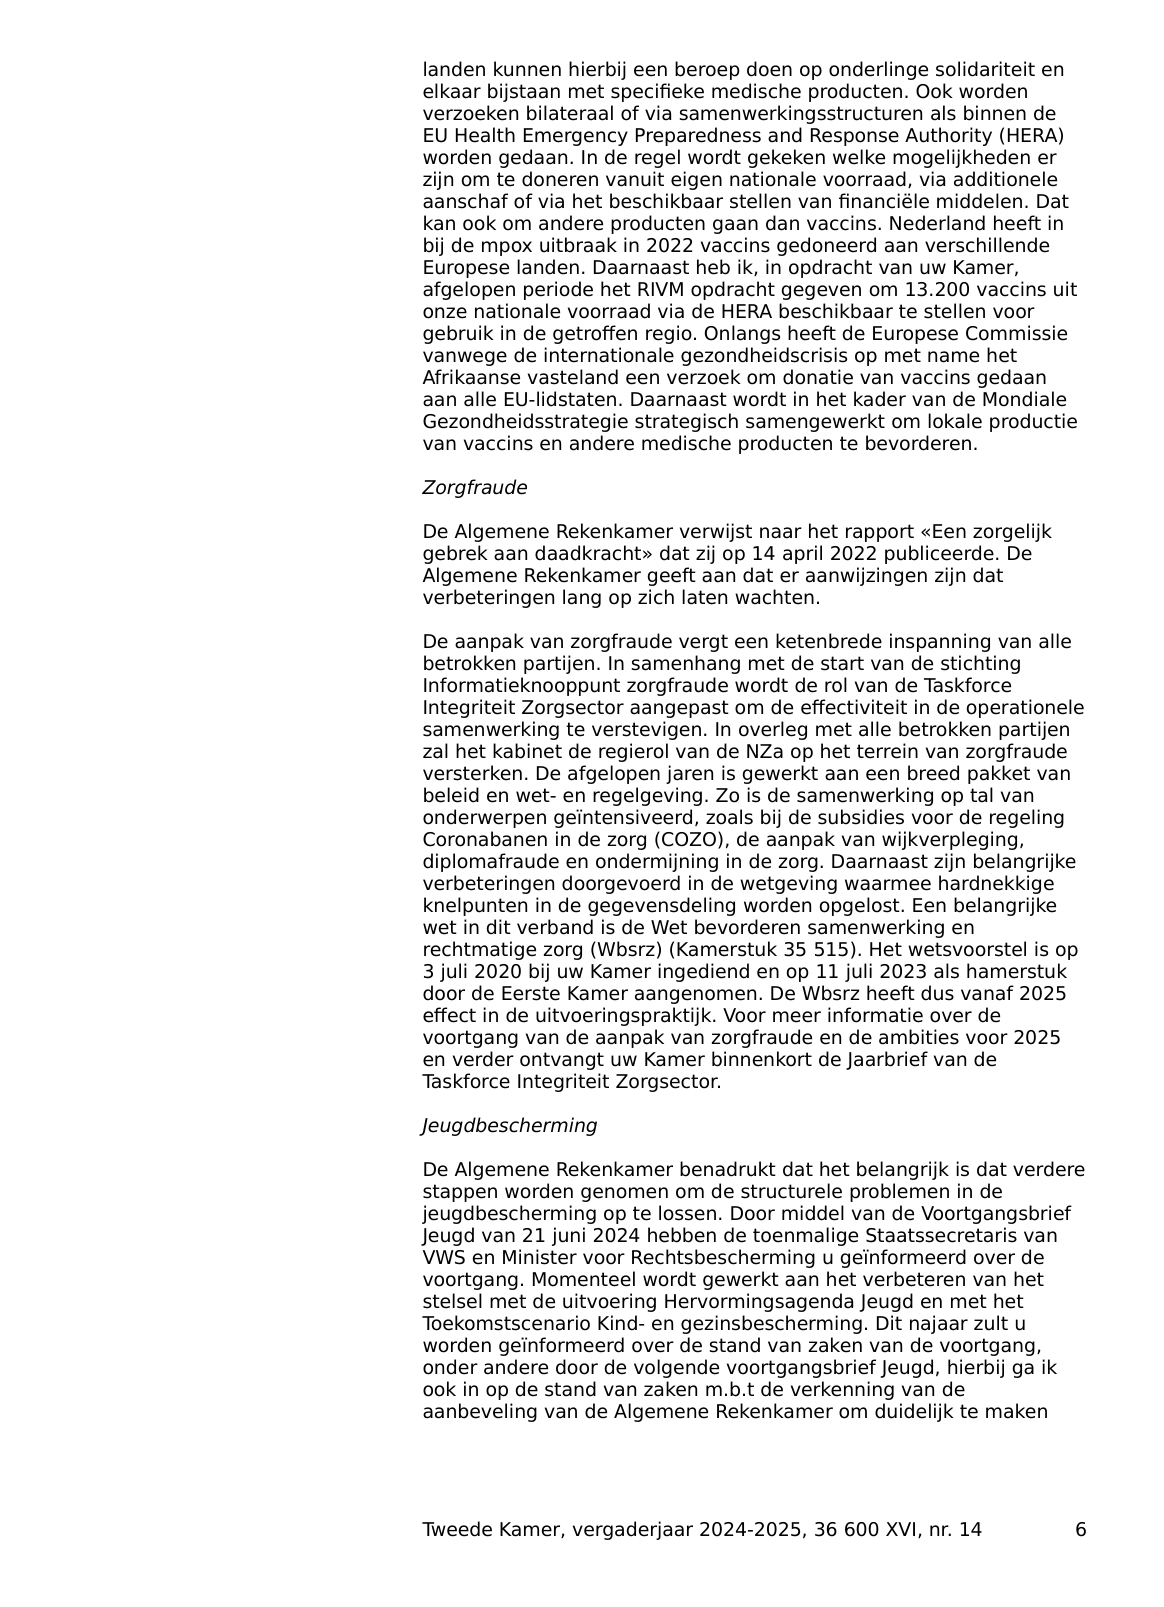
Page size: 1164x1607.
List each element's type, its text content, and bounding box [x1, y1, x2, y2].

text De aanpak van zorgfraude vergt een ketenbrede inspanning van alle betrokken partijen. In samenhang met de start van de stichting Informatieknooppunt zorgfraude wordt de rol van de Taskforce Integriteit Zorgsector aangepast om de effectiviteit in de operationele samenwerking te verstevigen. In overleg met alle betrokken partĳen zal het kabinet de regierol van de NZa op het terrein van zorgfraude versterken. De afgelopen jaren is gewerkt aan een breed pakket van beleid en wet- en regelgeving. Zo is de samenwerking op tal van onderwerpen geïntensiveerd, zoals bij de subsidies voor de regeling Coronabanen in de zorg (COZO), de aanpak van wijkverpleging, diplomafraude en ondermijning in de zorg. Daarnaast zijn belangrijke verbeteringen doorgevoerd in de wetgeving waarmee hardnekkige knelpunten in de gegevensdeling worden opgelost. Een belangrijke wet in dit verband is de Wet bevorderen samenwerking en rechtmatige zorg (Wbsrz) (Kamerstuk 35 515). Het wetsvoorstel is op 3 juli 2020 bij uw Kamer ingediend en op 11 juli 2023 als hamerstuk door de Eerste Kamer aangenomen. De Wbsrz heeft dus vanaf 2025 effect in de uitvoeringspraktijk. Voor meer informatie over de voortgang van de aanpak van zorgfraude en de ambities voor 2025 en verder ontvangt uw Kamer binnenkort de Jaarbrief van de Taskforce Integriteit Zorgsector. [422, 631, 1087, 1093]
subtitle Jeugdbescherming [422, 1115, 1087, 1137]
text De Algemene Rekenkamer benadrukt dat het belangrijk is dat verdere stappen worden genomen om de structurele problemen in de jeugdbescherming op te lossen. Door middel van de Voortgangsbrief Jeugd van 21 juni 2024 hebben de toenmalige Staatssecretaris van VWS en Minister voor Rechtsbescherming u geïnformeerd over de voortgang. Momenteel wordt gewerkt aan het verbeteren van het stelsel met de uitvoering Hervormingsagenda Jeugd en met het Toekomstscenario Kind- en gezinsbescherming. Dit najaar zult u worden geïnformeerd over de stand van zaken van de voortgang, onder andere door de volgende voortgangsbrief Jeugd, hierbij ga ik ook in op de stand van zaken m.b.t de verkenning van de aanbeveling van de Algemene Rekenkamer om duidelijk te maken [422, 1159, 1087, 1423]
text landen kunnen hierbij een beroep doen op onderlinge solidariteit en elkaar bijstaan met specifieke medische producten. Ook worden verzoeken bilateraal of via samenwerkingsstructuren als binnen de EU Health Emergency Preparedness and Response Authority (HERA) worden gedaan. In de regel wordt gekeken welke mogelijkheden er zijn om te doneren vanuit eigen nationale voorraad, via additionele aanschaf of via het beschikbaar stellen van financiële middelen. Dat kan ook om andere producten gaan dan vaccins. Nederland heeft in bij de mpox uitbraak in 2022 vaccins gedoneerd aan verschillende Europese landen. Daarnaast heb ik, in opdracht van uw Kamer, afgelopen periode het RIVM opdracht gegeven om 13.200 vaccins uit onze nationale voorraad via de HERA beschikbaar te stellen voor gebruik in de getroffen regio. Onlangs heeft de Europese Commissie vanwege de internationale gezondheidscrisis op met name het Afrikaanse vasteland een verzoek om donatie van vaccins gedaan aan alle EU-lidstaten. Daarnaast wordt in het kader van de Mondiale Gezondheidsstrategie strategisch samengewerkt om lokale productie van vaccins en andere medische producten te bevorderen. [422, 59, 1087, 455]
subtitle Zorgfraude [422, 477, 1087, 499]
text De Algemene Rekenkamer verwijst naar het rapport «Een zorgelijk gebrek aan daadkracht» dat zij op 14 april 2022 publiceerde. De Algemene Rekenkamer geeft aan dat er aanwijzingen zijn dat verbeteringen lang op zich laten wachten. [422, 521, 1087, 609]
